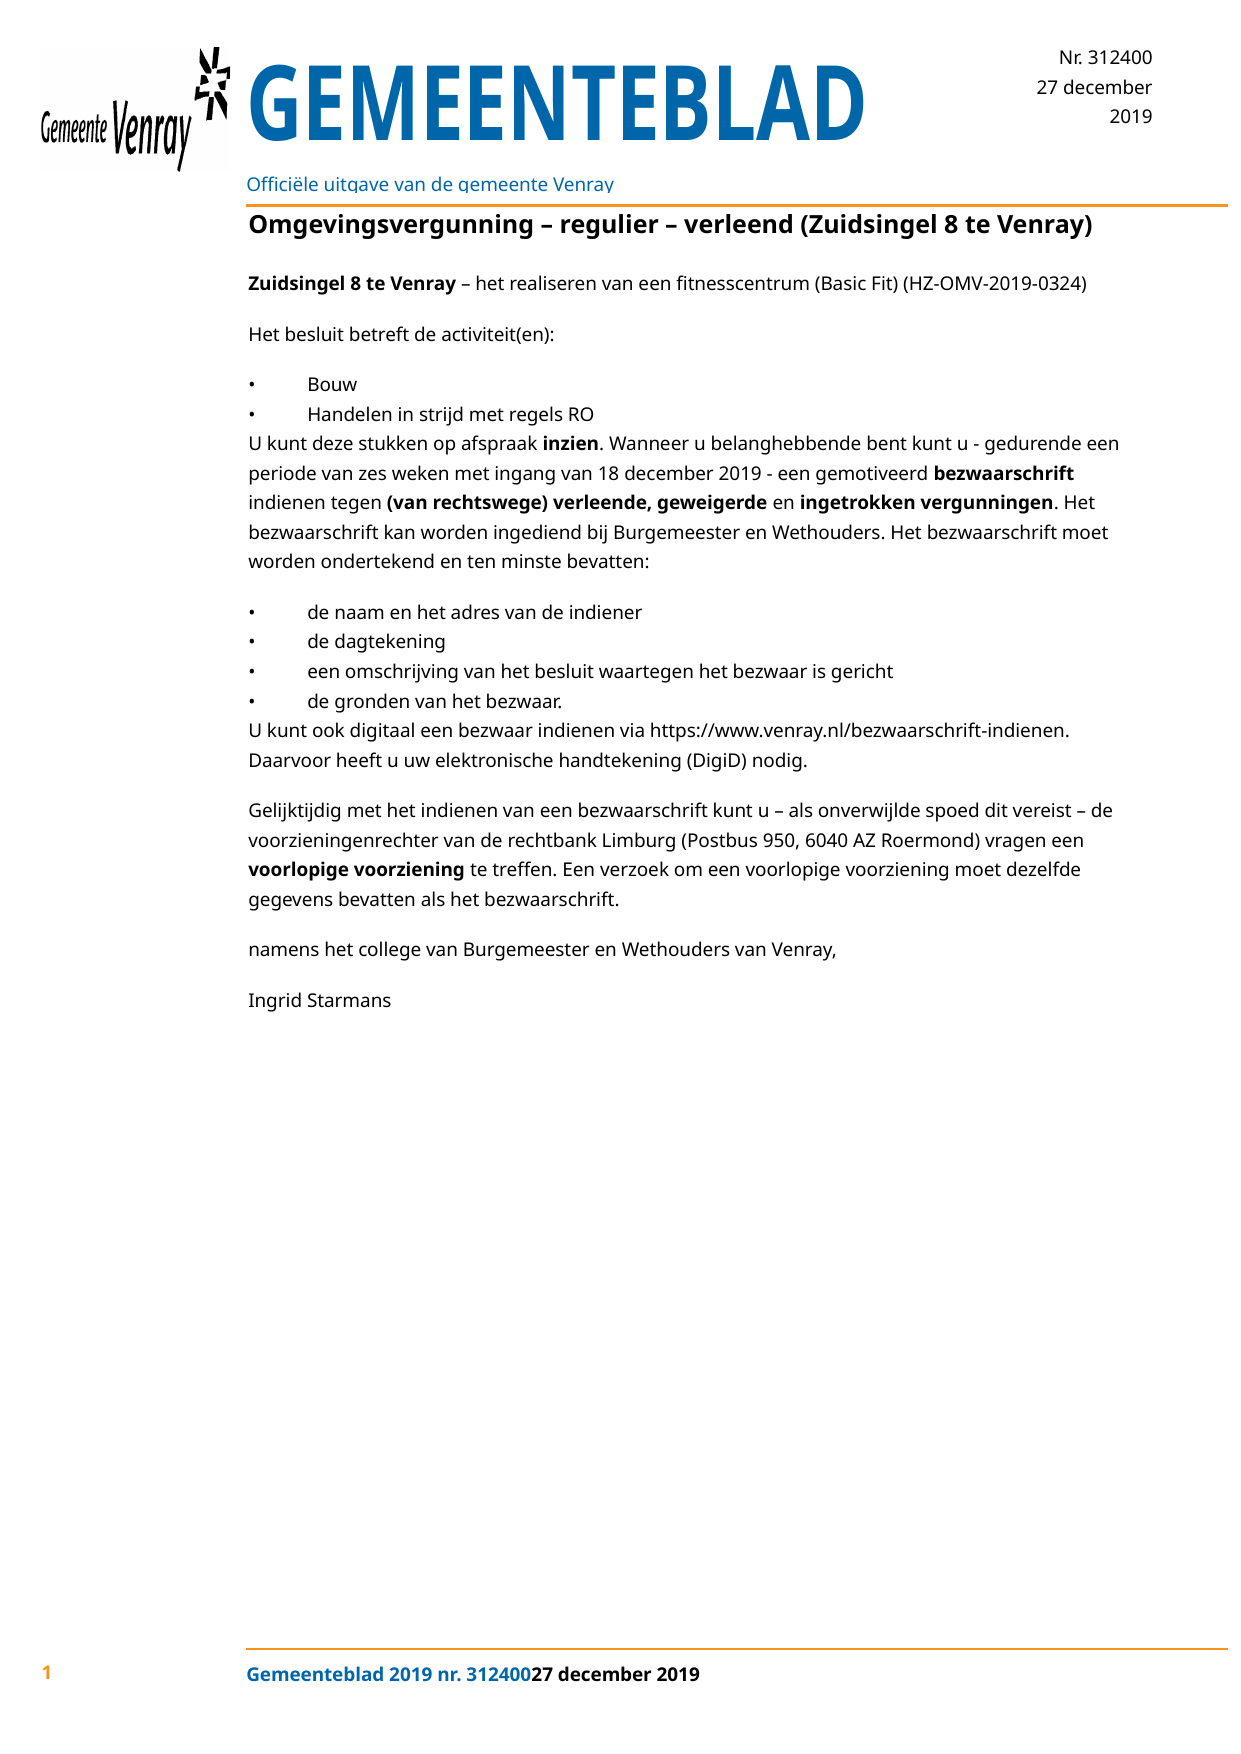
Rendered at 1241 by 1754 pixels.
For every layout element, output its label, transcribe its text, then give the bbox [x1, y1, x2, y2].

list Bouw [248, 371, 1152, 397]
list de naam en het adres van de indiener [248, 599, 1152, 625]
text namens het college van Burgemeester en Wethouders van Venray, [248, 937, 1152, 962]
text Zuidsingel 8 te Venray – het realiseren van een fitnesscentrum (Basic Fit) (HZ-OMV-2019-0324) [248, 270, 1152, 296]
list de gronden van het bezwaar. [248, 688, 1152, 713]
text Omgevingsvergunning – regulier – verleend (Zuidsingel 8 te Venray) [248, 207, 1152, 241]
picture [41, 47, 231, 172]
list de dagtekening [248, 629, 1152, 654]
text U kunt deze stukken op afspraak inzien. Wanneer u belanghebbende bent kunt u - gedurende een periode van zes weken met ingang van 18 december 2019 - een gemotiveerd bezwaarschrift indienen tegen (van rechtswege) verleende, geweigerde en ingetrokken vergunningen. Het bezwaarschrift kan worden ingediend bij Burgemeester en Wethouders. Het bezwaarschrift moet worden ondertekend en ten minste bevatten: [248, 430, 1152, 574]
text Gelijktijdig met het indienen van een bezwaarschrift kunt u – als onverwijlde spoed dit vereist – de voorzieningenrechter van de rechtbank Limburg (Postbus 950, 6040 AZ Roermond) vragen een voorlopige voorziening te treffen. Een verzoek om een voorlopige voorziening moet dezelfde gegevens bevatten als het bezwaarschrift. [248, 797, 1152, 912]
text U kunt ook digitaal een bezwaar indienen via https://www.venray.nl/bezwaarschrift-indienen. Daarvoor heeft u uw elektronische handtekening (DigiD) nodig. [248, 717, 1152, 773]
list Handelen in strijd met regels RO [248, 401, 1152, 426]
text Het besluit betreft de activiteit(en): [248, 321, 1152, 346]
list een omschrijving van het besluit waartegen het bezwaar is gericht [248, 658, 1152, 684]
text Ingrid Starmans [248, 987, 1152, 1013]
